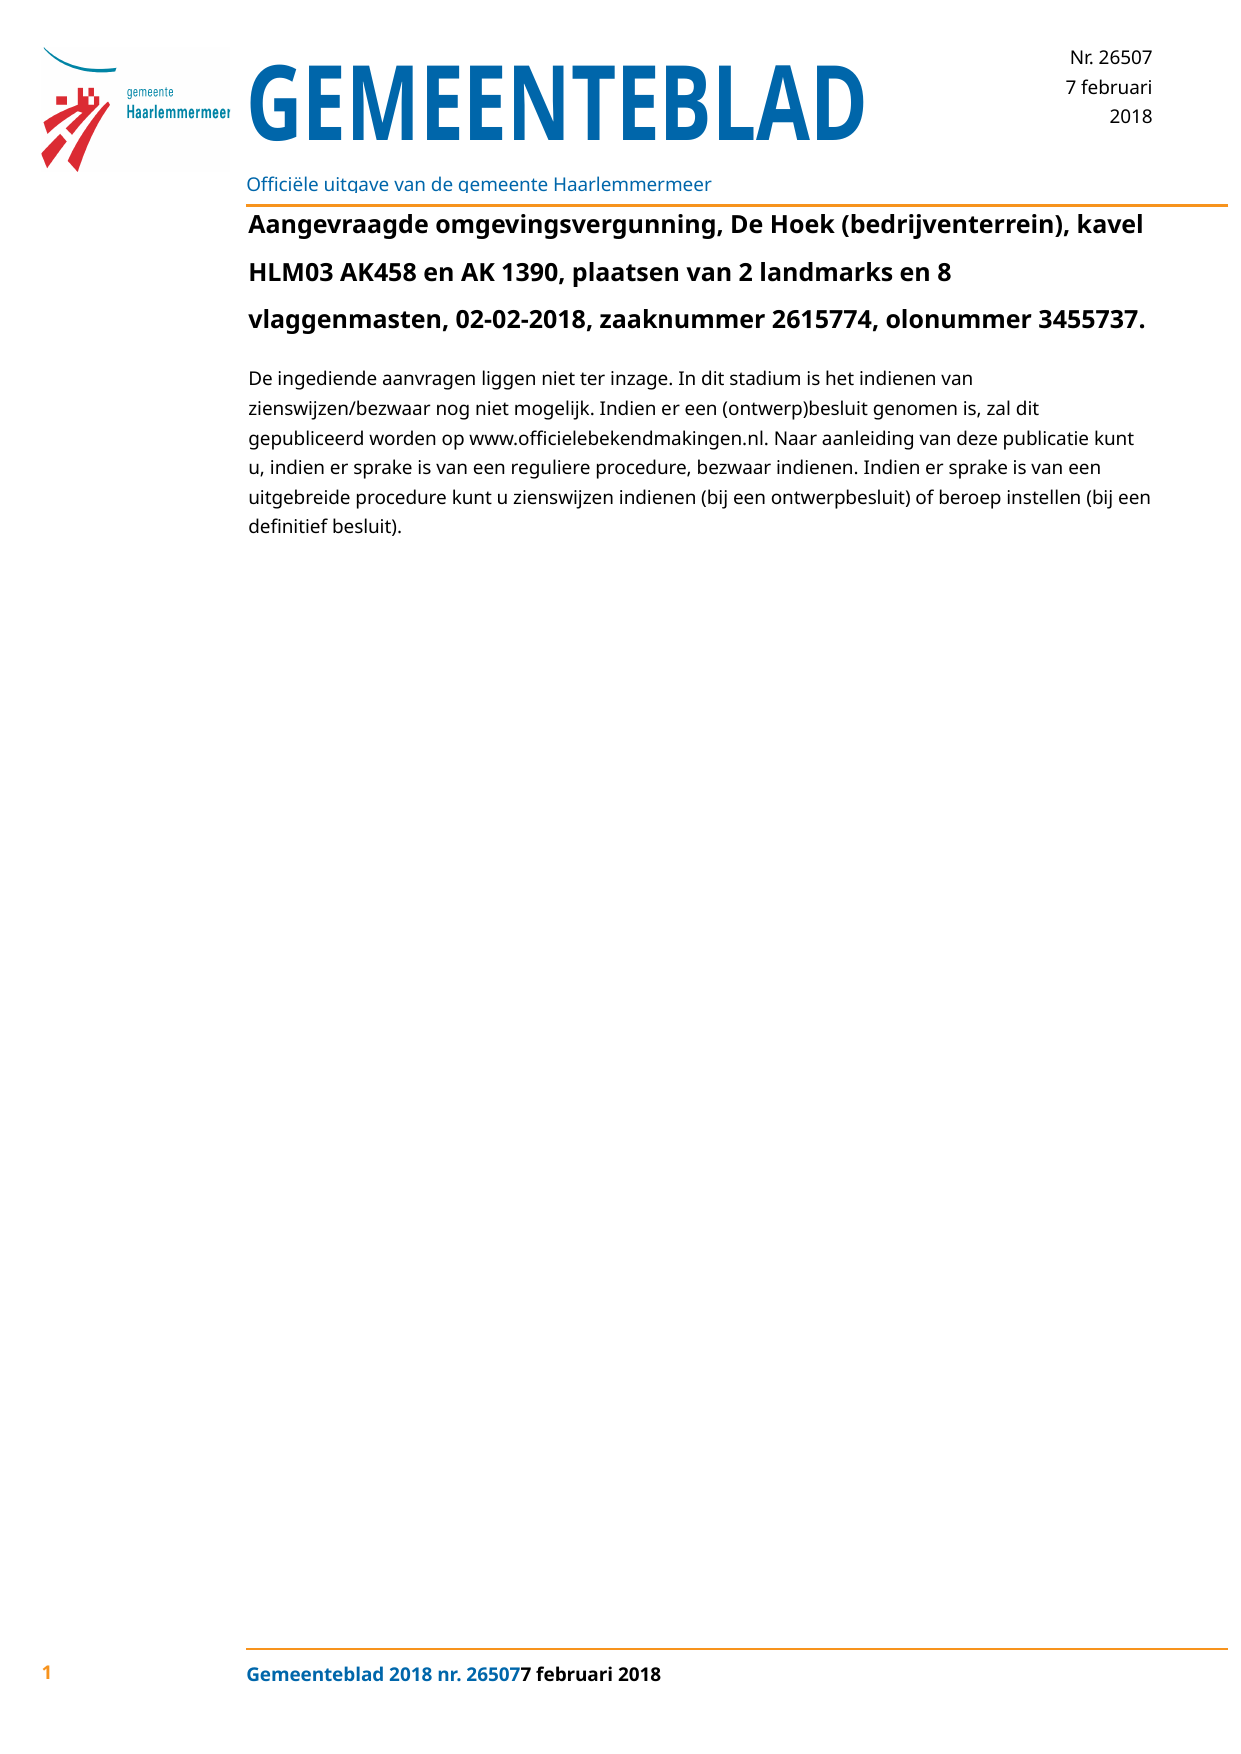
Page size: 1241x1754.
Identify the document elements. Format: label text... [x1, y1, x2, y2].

text Aangevraagde omgevingsvergunning, De Hoek (bedrijventerrein), kavel HLM03 AK458 en AK 1390, plaatsen van 2 landmarks en 8 vlaggenmasten, 02-02-2018, zaaknummer 2615774, olonummer 3455737. [248, 207, 1152, 336]
picture [41, 47, 231, 172]
text De ingediende aanvragen liggen niet ter inzage. In dit stadium is het indienen van zienswijzen/bezwaar nog niet mogelijk. Indien er een (ontwerp)besluit genomen is, zal dit gepubliceerd worden op www.officielebekendmakingen.nl. Naar aanleiding van deze publicatie kunt u, indien er sprake is van een reguliere procedure, bezwaar indienen. Indien er sprake is van een uitgebreide procedure kunt u zienswijzen indienen (bij een ontwerpbesluit) of beroep instellen (bij een definitief besluit). [248, 366, 1152, 539]
